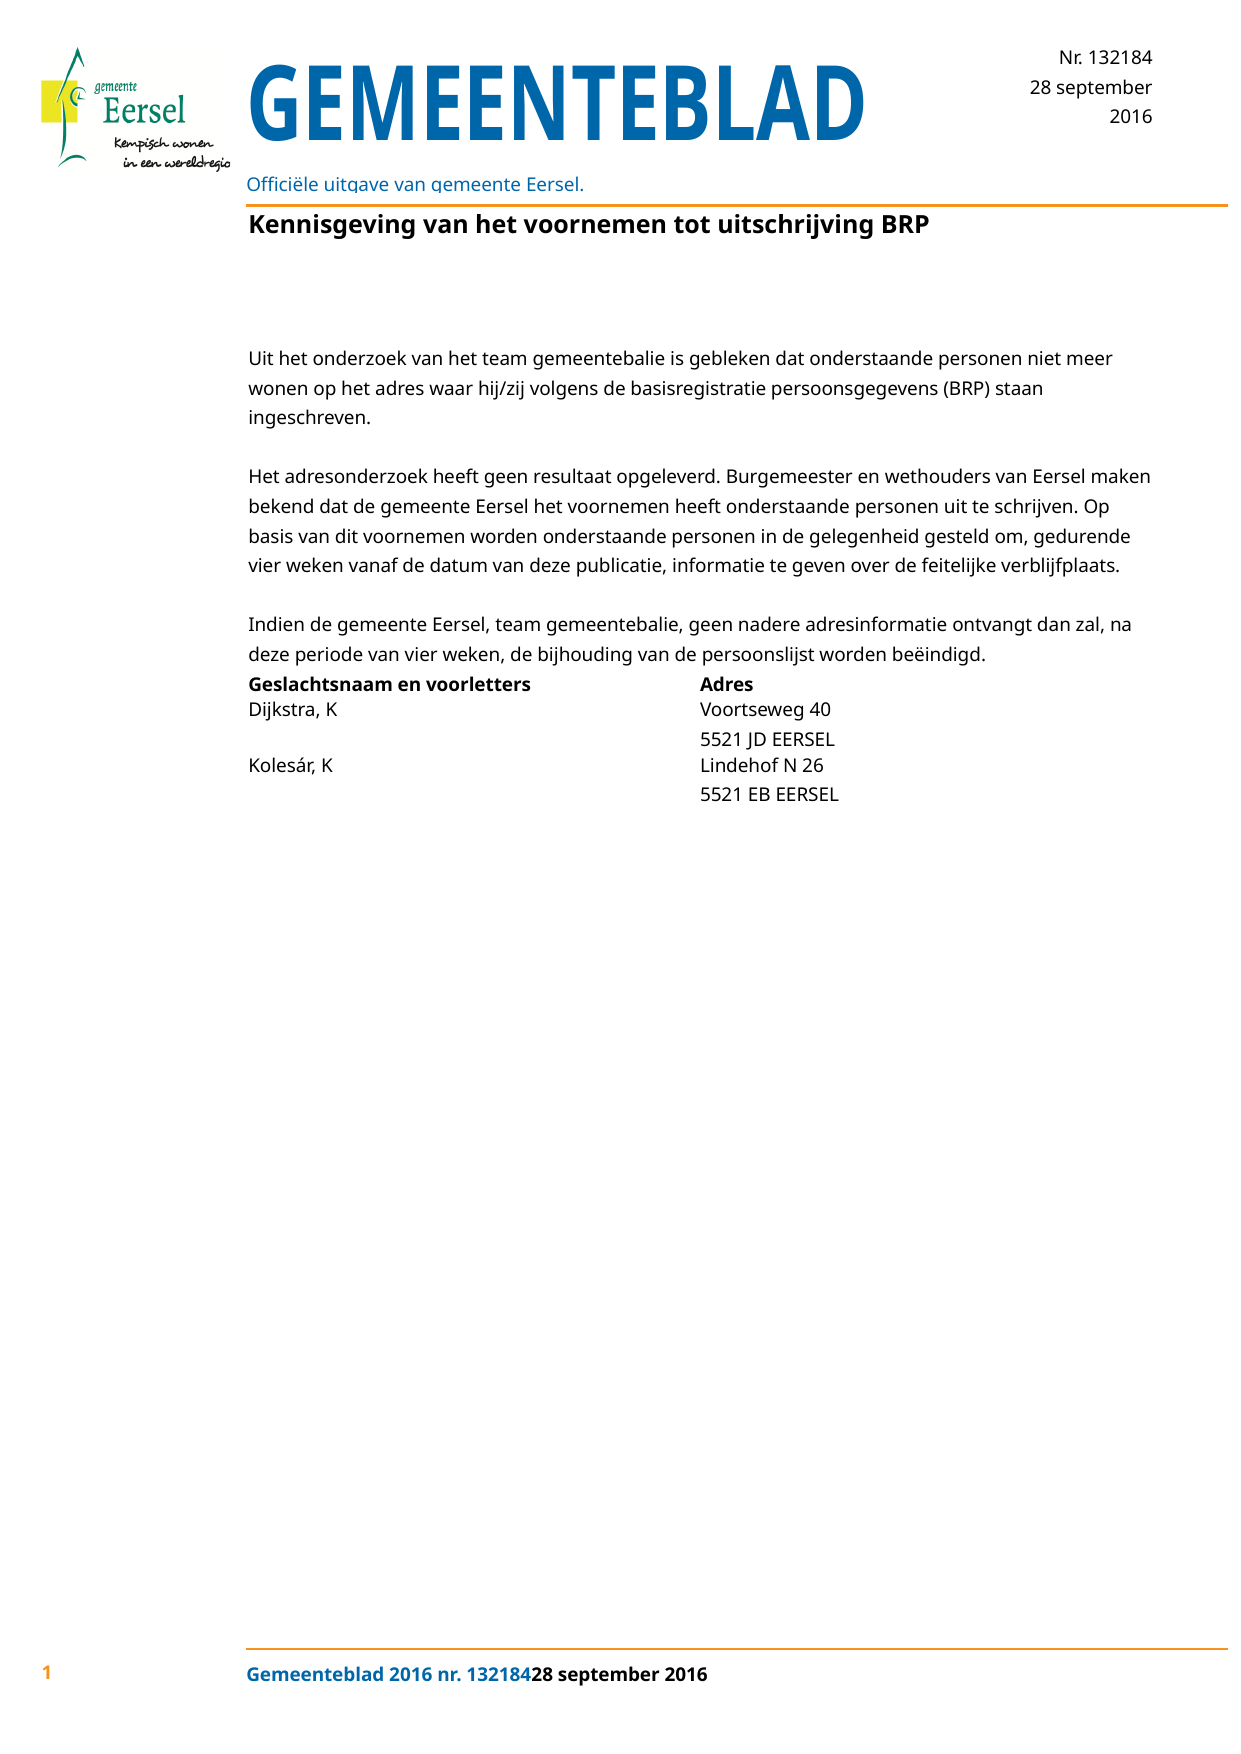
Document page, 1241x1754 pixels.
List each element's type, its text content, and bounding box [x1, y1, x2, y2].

table_header Geslachtsnaam en voorletters [248, 671, 700, 697]
table_header Adres [700, 671, 1152, 697]
text Het adresonderzoek heeft geen resultaat opgeleverd. Burgemeester en wethouders van Eersel maken bekend dat de gemeente Eersel het voornemen heeft onderstaande personen uit te schrijven. Op basis van dit voornemen worden onderstaande personen in de gelegenheid gesteld om, gedurende vier weken vanaf de datum van deze publicatie, informatie te geven over de feitelijke verblijfplaats. [248, 464, 1152, 578]
text Indien de gemeente Eersel, team gemeentebalie, geen nadere adresinformatie ontvangt dan zal, na deze periode van vier weken, de bijhouding van de persoonslijst worden beëindigd. [248, 612, 1152, 667]
table_cell Lindehof N 26 5521 EB EERSEL [700, 752, 1152, 807]
table_cell Dijkstra, K [248, 697, 700, 752]
picture [41, 47, 231, 172]
table_cell Voortseweg 40 5521 JD EERSEL [700, 697, 1152, 752]
text Uit het onderzoek van het team gemeentebalie is gebleken dat onderstaande personen niet meer wonen op het adres waar hij/zij volgens de basisregistratie persoonsgegevens (BRP) staan ingeschreven. [248, 345, 1152, 430]
text Kennisgeving van het voornemen tot uitschrijving BRP [248, 207, 1152, 241]
table_cell Kolesár, K [248, 752, 700, 807]
